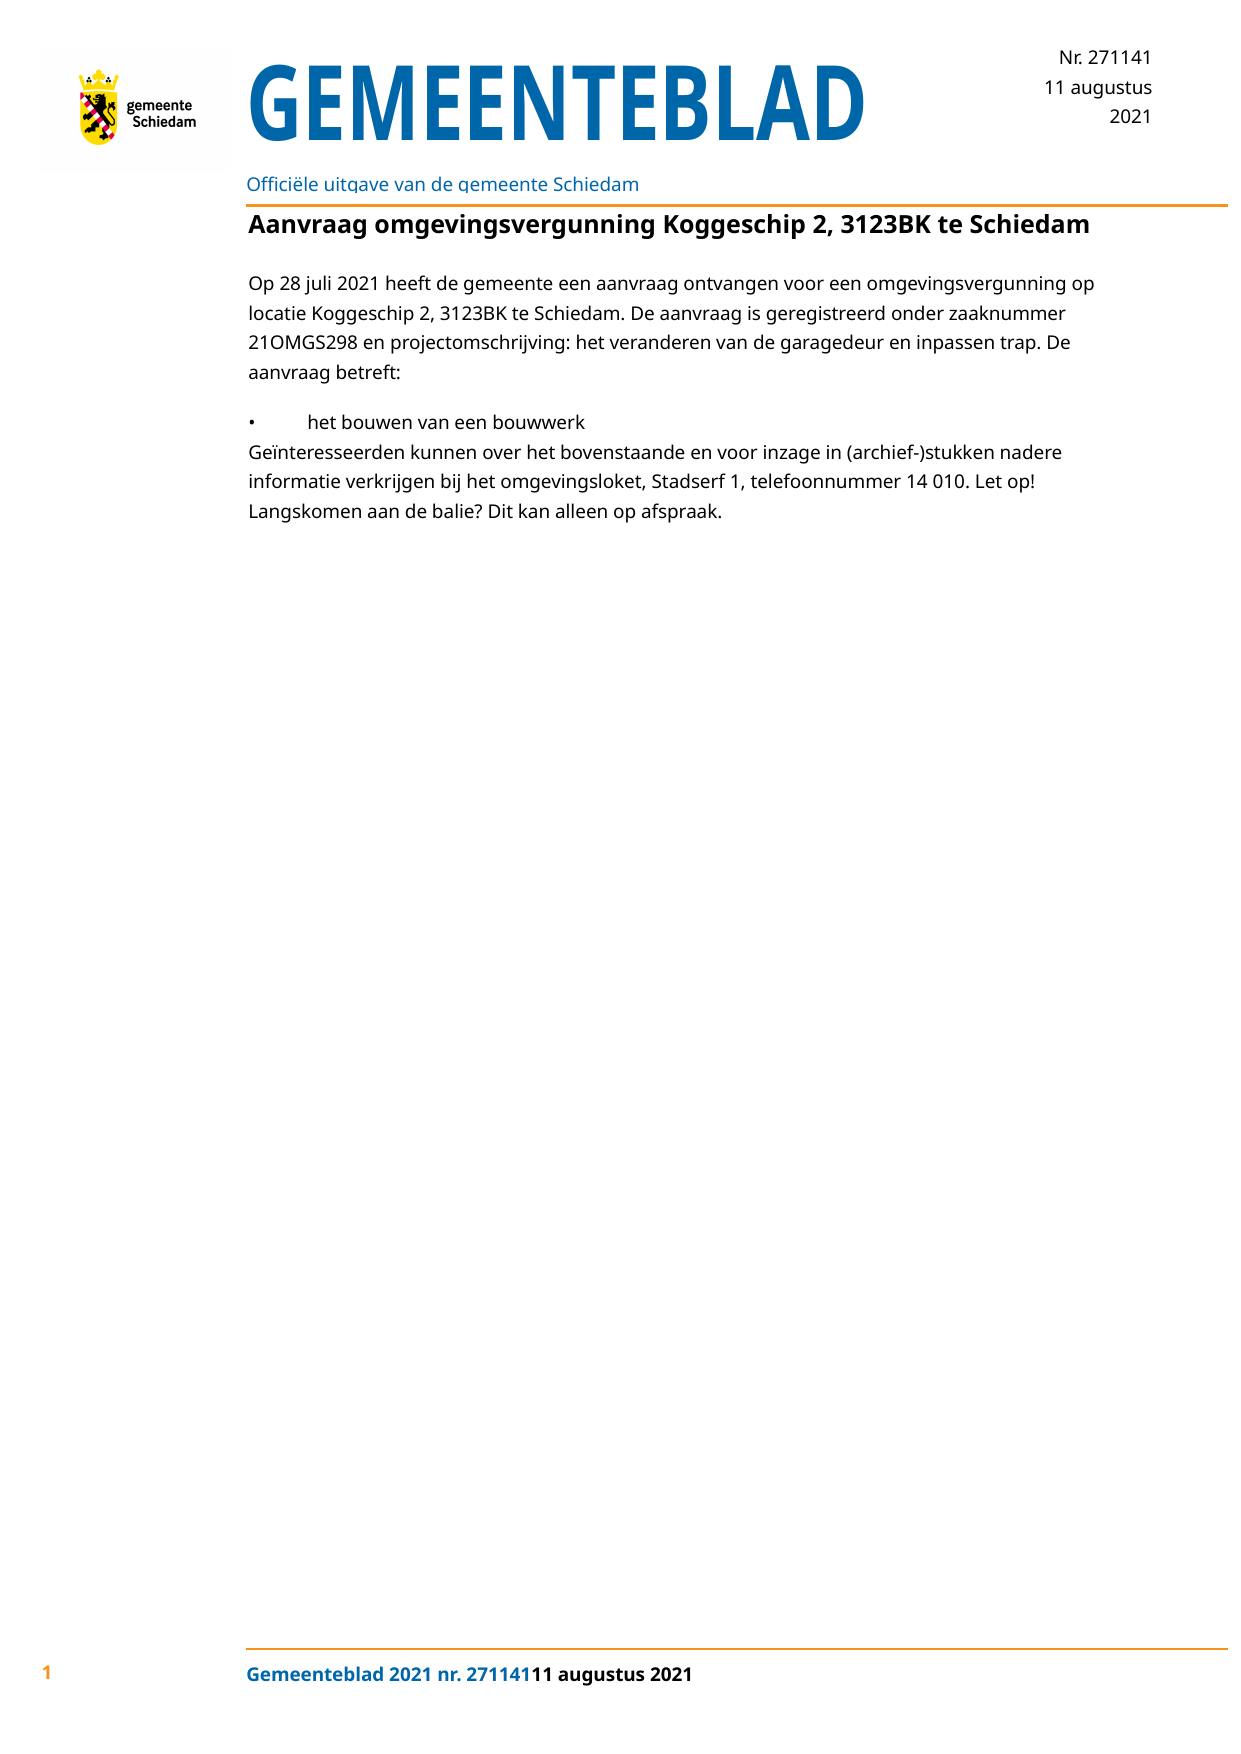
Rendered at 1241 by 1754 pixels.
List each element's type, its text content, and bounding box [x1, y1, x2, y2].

list het bouwen van een bouwwerk [248, 409, 1152, 435]
picture [41, 47, 231, 172]
text Aanvraag omgevingsvergunning Koggeschip 2, 3123BK te Schiedam [248, 207, 1152, 241]
text Geïnteresseerden kunnen over het bovenstaande en voor inzage in (archief-)stukken nadere informatie verkrijgen bij het omgevingsloket, Stadserf 1, telefoonnummer 14 010. Let op! Langskomen aan de balie? Dit kan alleen op afspraak. [248, 439, 1152, 524]
text Op 28 juli 2021 heeft de gemeente een aanvraag ontvangen voor een omgevingsvergunning op locatie Koggeschip 2, 3123BK te Schiedam. De aanvraag is geregistreerd onder zaaknummer 21OMGS298 en projectomschrijving: het veranderen van de garagedeur en inpassen trap. De aanvraag betreft: [248, 270, 1152, 385]
